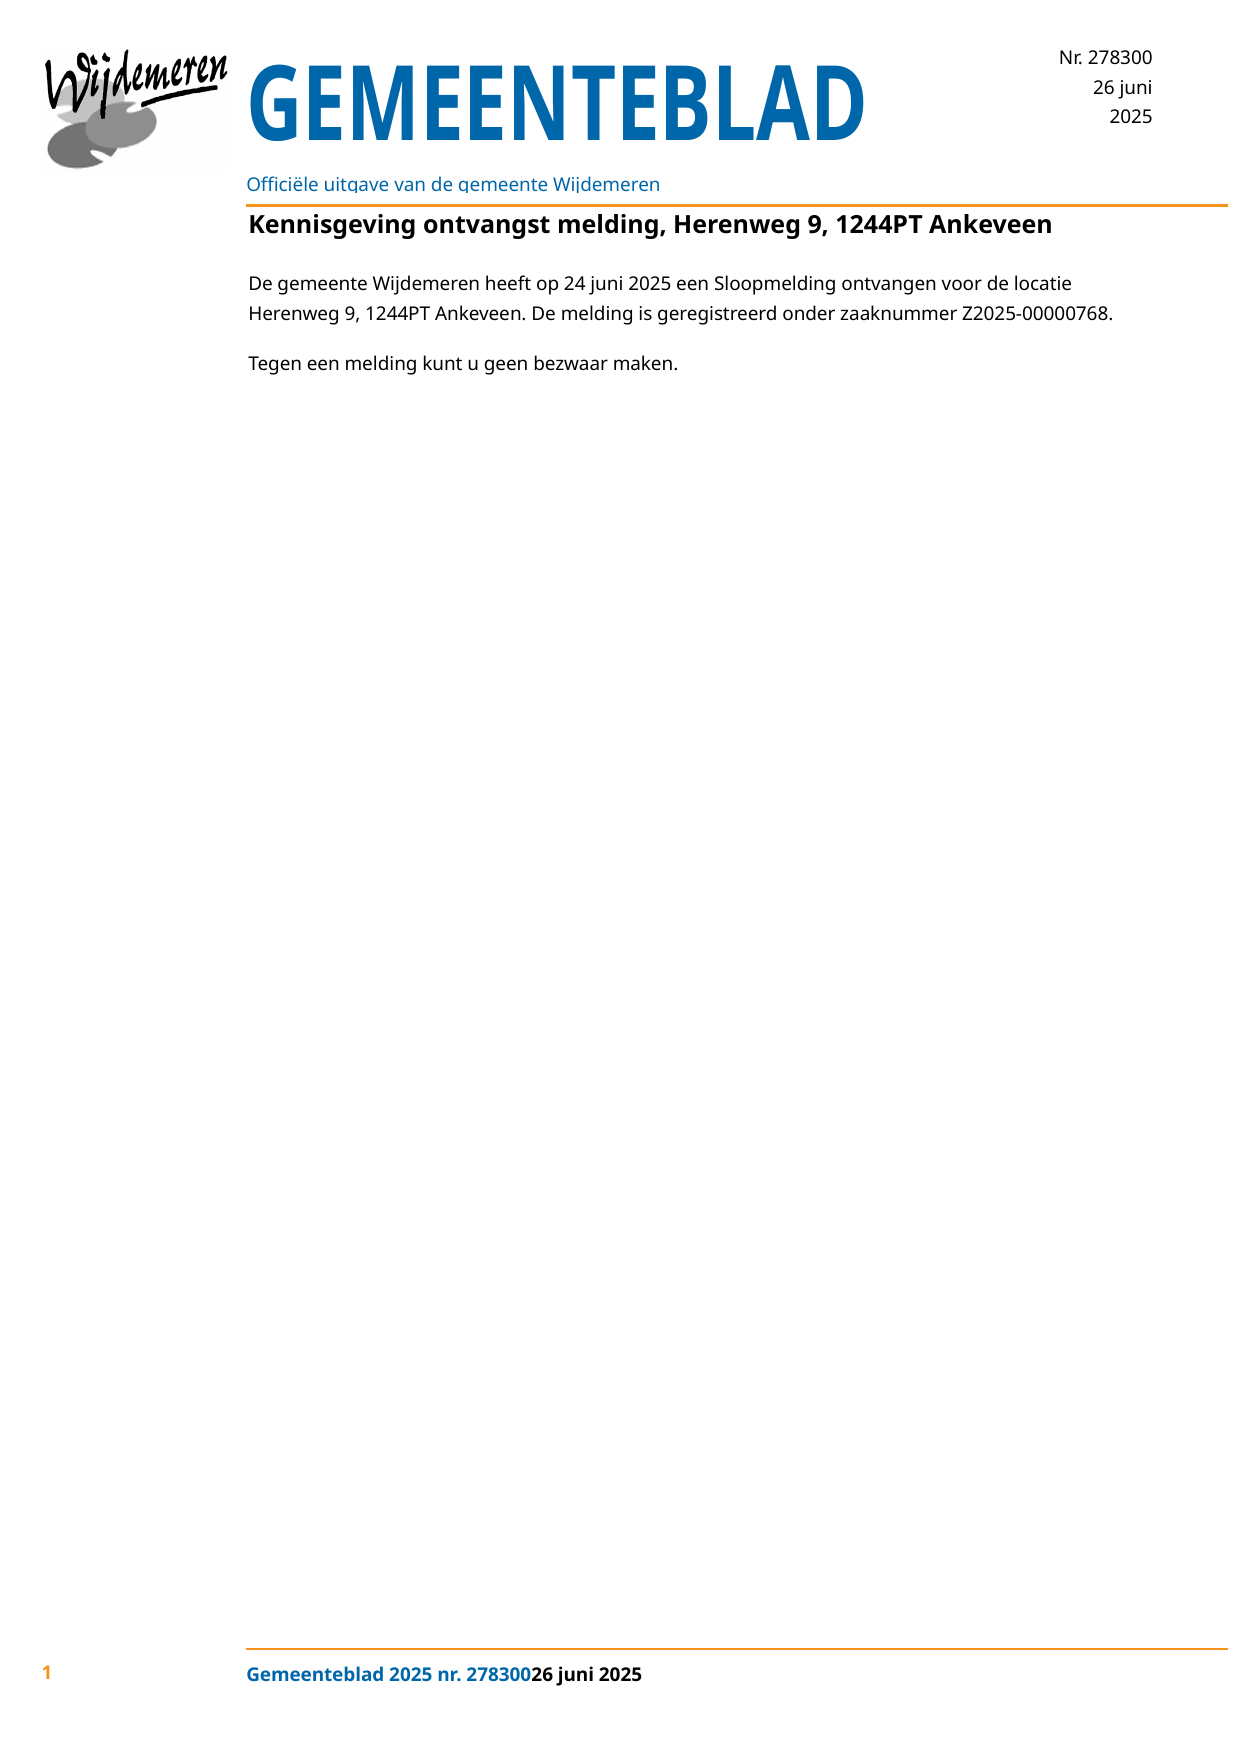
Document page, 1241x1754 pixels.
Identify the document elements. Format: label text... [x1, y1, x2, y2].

picture [41, 47, 231, 172]
text Kennisgeving ontvangst melding, Herenweg 9, 1244PT Ankeveen [248, 207, 1152, 241]
text De gemeente Wijdemeren heeft op 24 juni 2025 een Sloopmelding ontvangen voor de locatie Herenweg 9, 1244PT Ankeveen. De melding is geregistreerd onder zaaknummer Z2025-00000768. [248, 270, 1152, 326]
text Tegen een melding kunt u geen bezwaar maken. [248, 350, 1152, 376]
